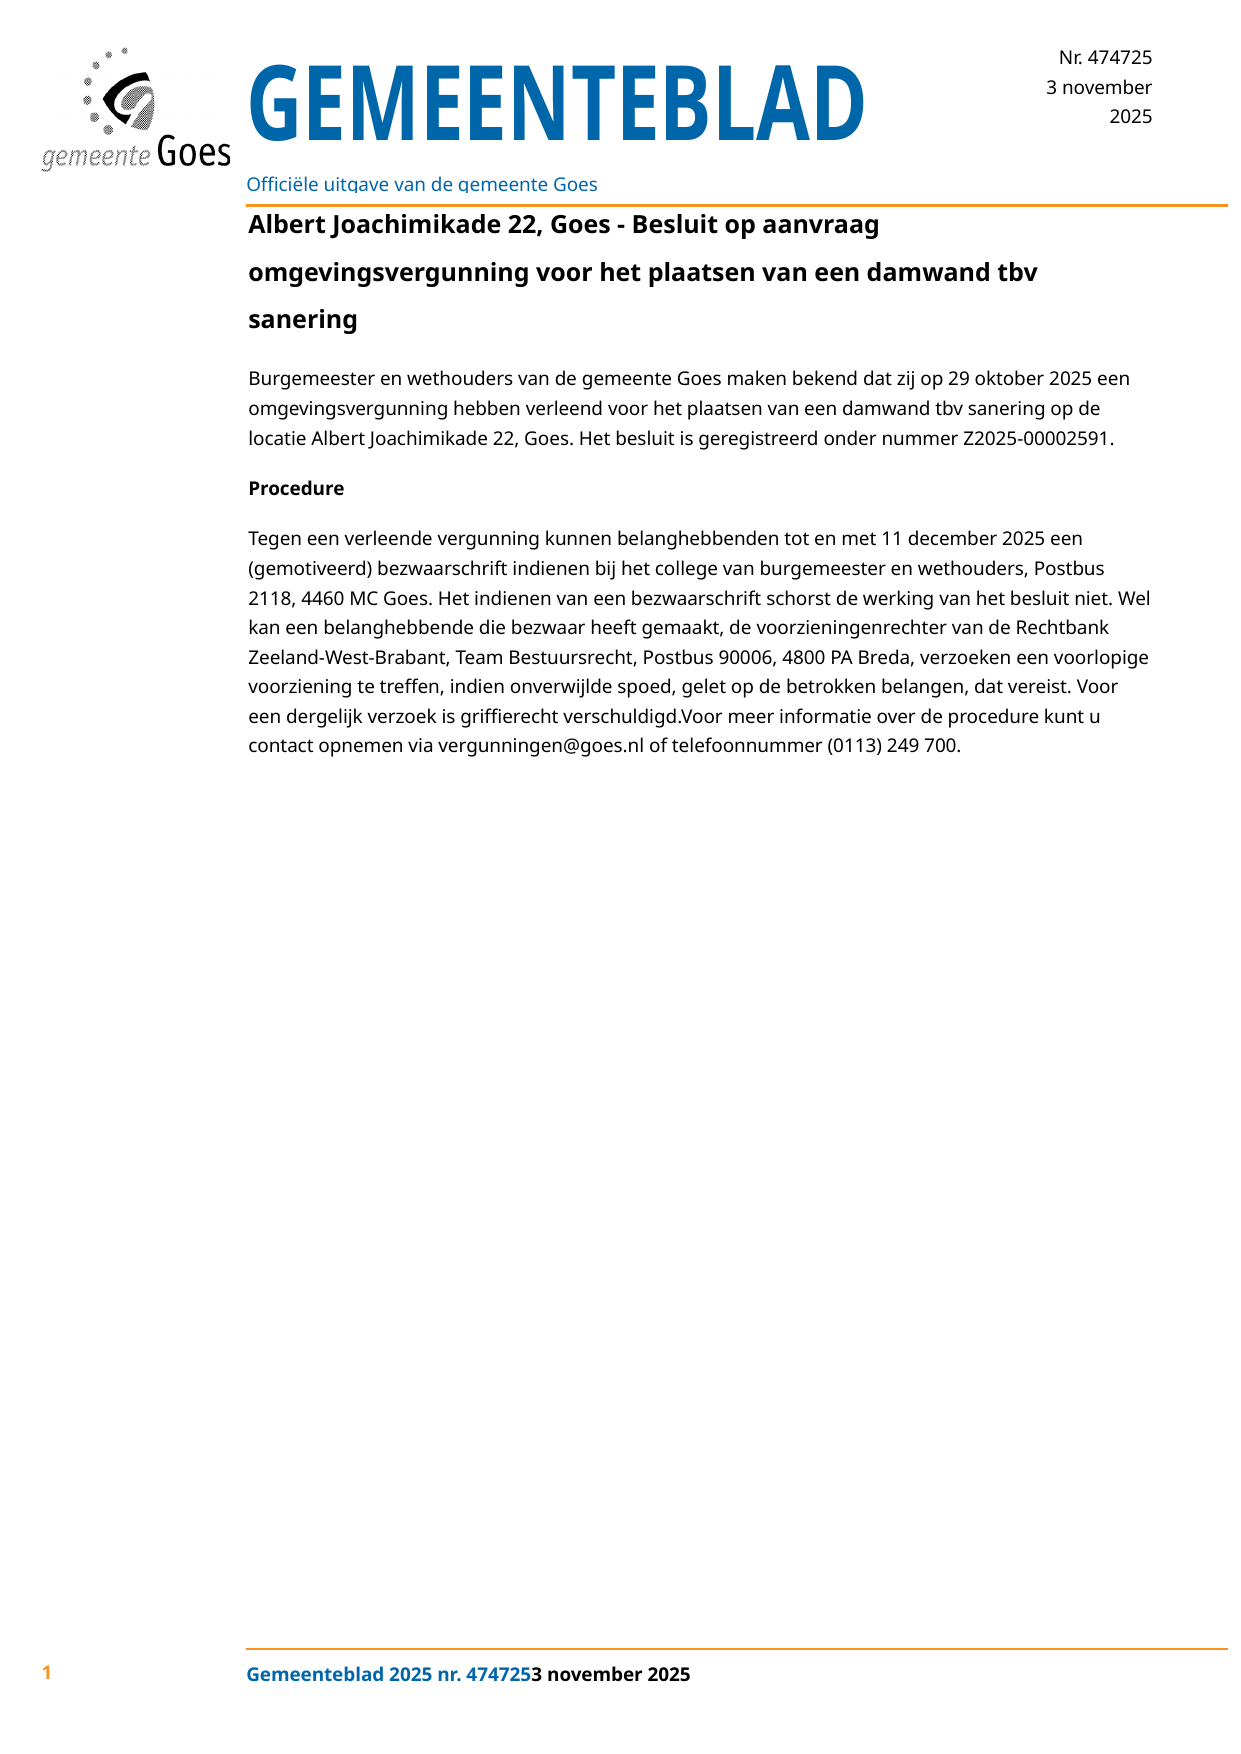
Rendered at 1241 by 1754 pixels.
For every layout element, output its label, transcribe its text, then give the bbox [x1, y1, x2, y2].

text Tegen een verleende vergunning kunnen belanghebbenden tot en met 11 december 2025 een (gemotiveerd) bezwaarschrift indienen bij het college van burgemeester en wethouders, Postbus 2118, 4460 MC Goes. Het indienen van een bezwaarschrift schorst de werking van het besluit niet. Wel kan een belanghebbende die bezwaar heeft gemaakt, de voorzieningenrechter van de Rechtbank Zeeland-West-Brabant, Team Bestuursrecht, Postbus 90006, 4800 PA Breda, verzoeken een voorlopige voorziening te treffen, indien onverwijlde spoed, gelet op de betrokken belangen, dat vereist. Voor een dergelijk verzoek is griffierecht verschuldigd.Voor meer informatie over de procedure kunt u contact opnemen via vergunningen@goes.nl of telefoonnummer (0113) 249 700. [248, 526, 1152, 758]
picture [41, 47, 231, 172]
text Burgemeester en wethouders van de gemeente Goes maken bekend dat zij op 29 oktober 2025 een omgevingsvergunning hebben verleend voor het plaatsen van een damwand tbv sanering op de locatie Albert Joachimikade 22, Goes. Het besluit is geregistreerd onder nummer Z2025-00002591. [248, 366, 1152, 450]
text Procedure [248, 475, 1152, 501]
text Albert Joachimikade 22, Goes - Besluit op aanvraag omgevingsvergunning voor het plaatsen van een damwand tbv sanering [248, 207, 1152, 336]
